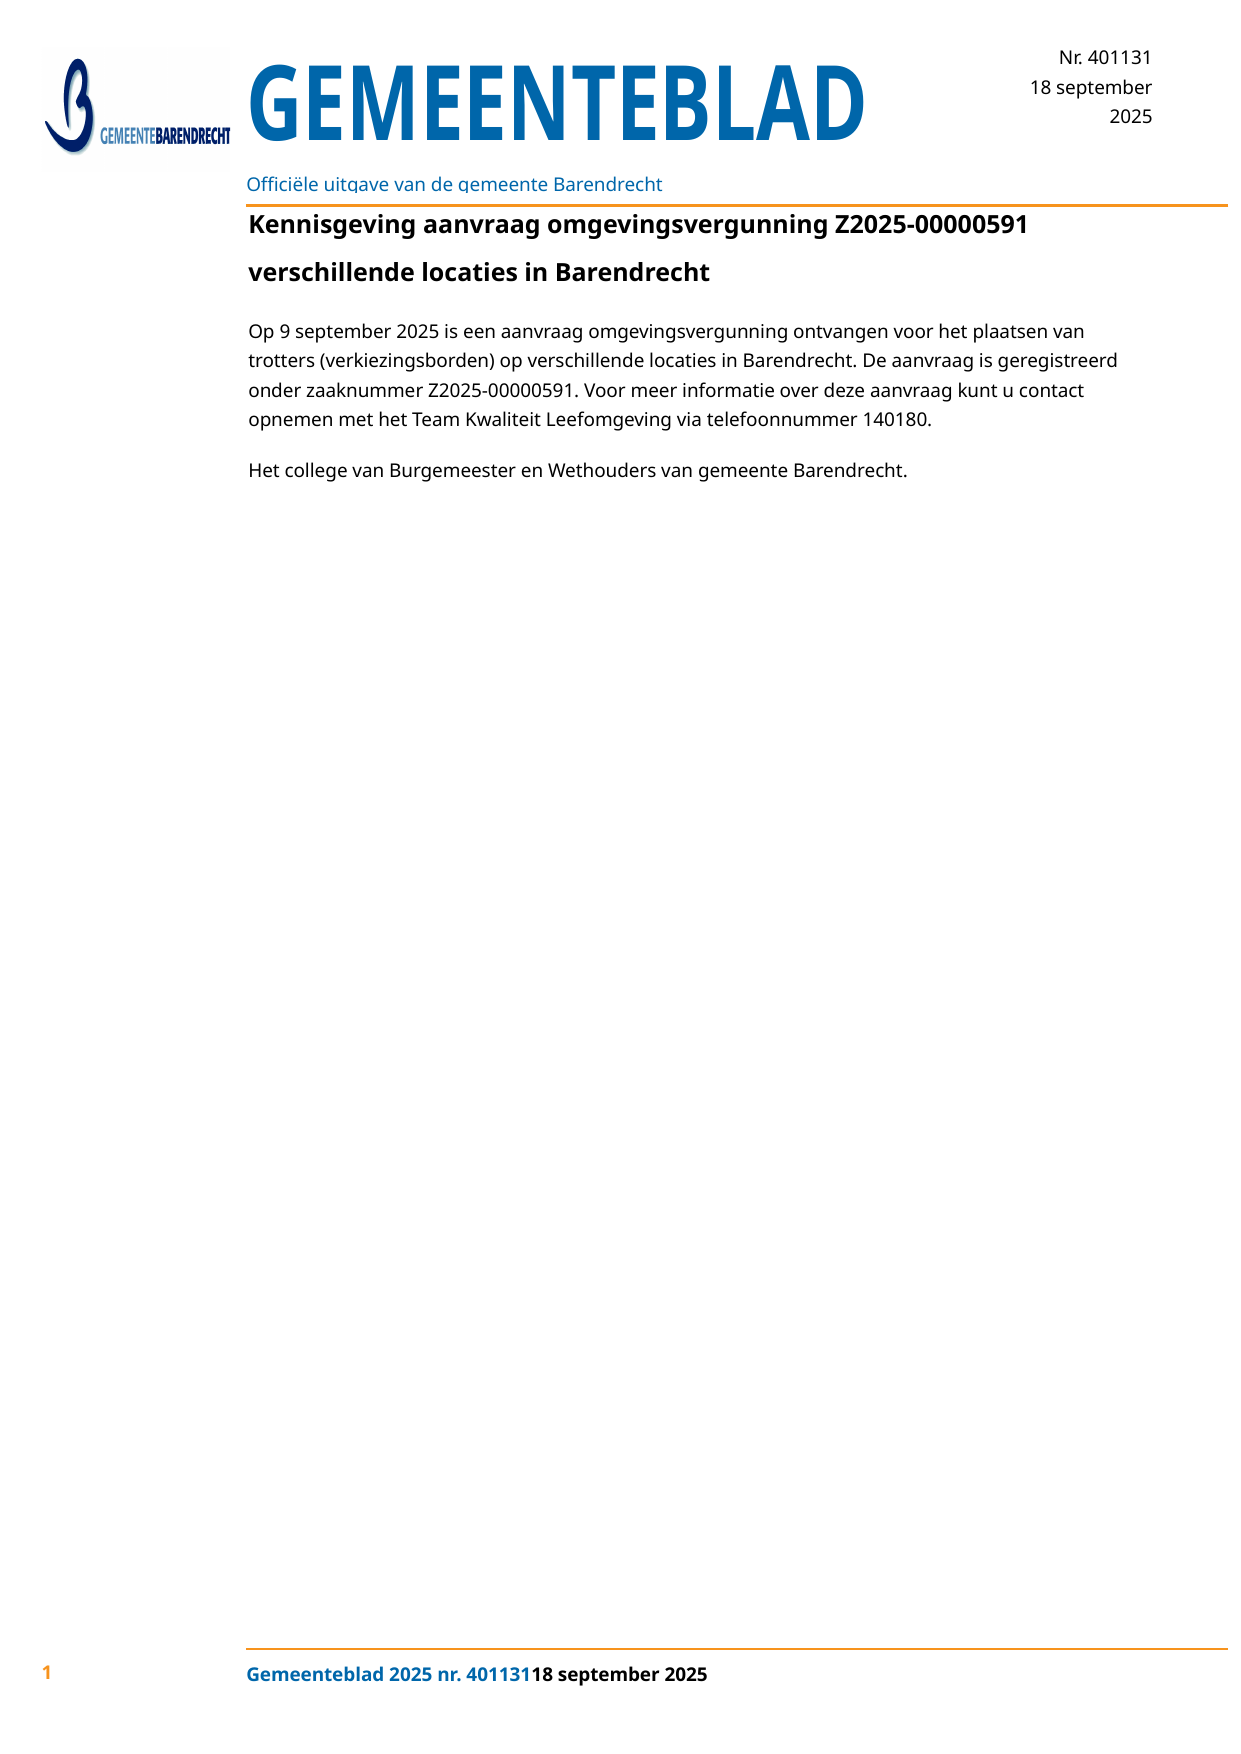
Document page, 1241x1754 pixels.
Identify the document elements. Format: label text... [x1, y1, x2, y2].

picture [41, 47, 231, 172]
text Op 9 september 2025 is een aanvraag omgevingsvergunning ontvangen voor het plaatsen van trotters (verkiezingsborden) op verschillende locaties in Barendrecht. De aanvraag is geregistreerd onder zaaknummer Z2025-00000591. Voor meer informatie over deze aanvraag kunt u contact opnemen met het Team Kwaliteit Leefomgeving via telefoonnummer 140180. [248, 318, 1152, 432]
text Kennisgeving aanvraag omgevingsvergunning Z2025-00000591 verschillende locaties in Barendrecht [248, 207, 1152, 288]
text Het college van Burgemeester en Wethouders van gemeente Barendrecht. [248, 457, 1152, 483]
